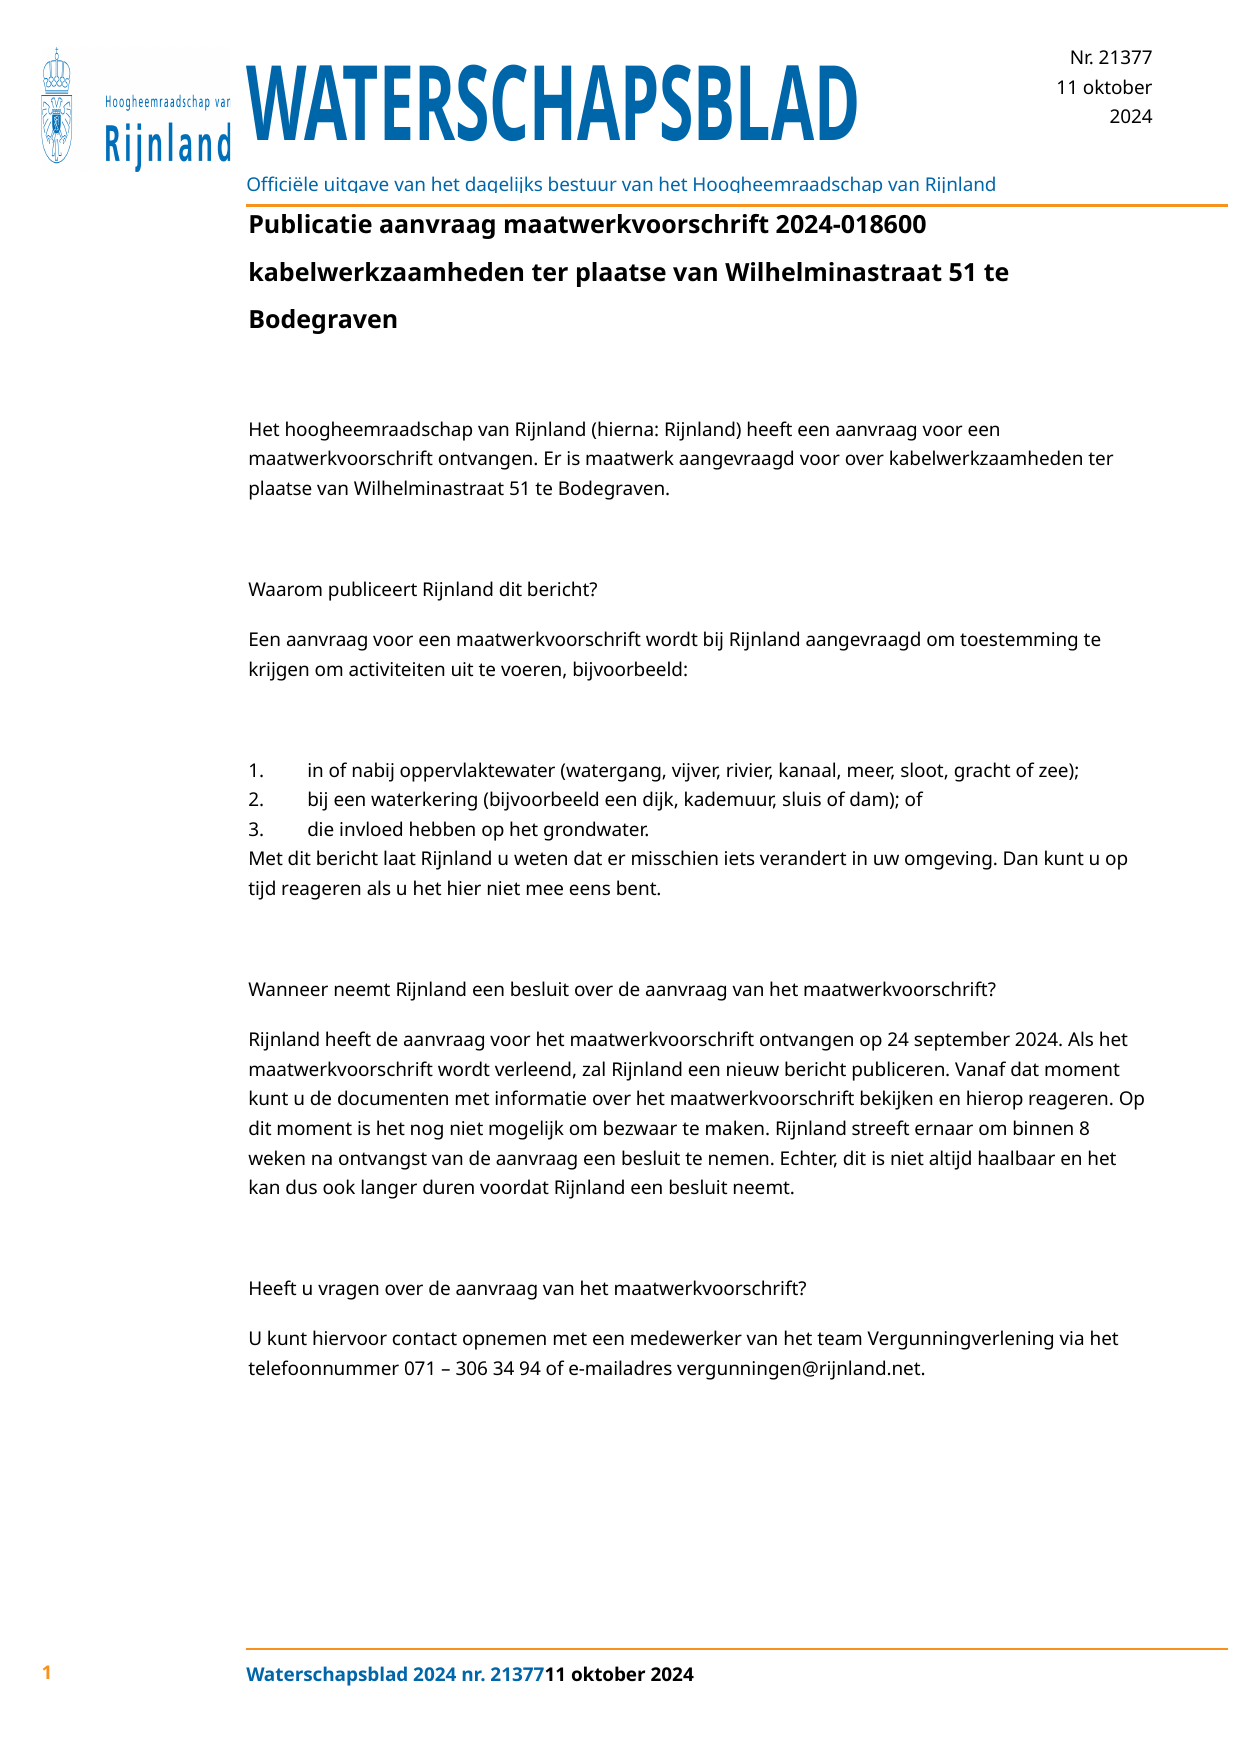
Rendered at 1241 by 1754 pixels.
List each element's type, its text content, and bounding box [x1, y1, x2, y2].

text Met dit bericht laat Rijnland u weten dat er misschien iets verandert in uw omgeving. Dan kunt u op tijd reageren als u het hier niet mee eens bent. [248, 846, 1152, 901]
text Publicatie aanvraag maatwerkvoorschrift 2024-018600 kabelwerkzaamheden ter plaatse van Wilhelminastraat 51 te Bodegraven [248, 207, 1152, 336]
text U kunt hiervoor contact opnemen met een medewerker van het team Vergunningverlening via het telefoonnummer 071 – 306 34 94 of e-mailadres vergunningen@rijnland.net. [248, 1326, 1152, 1381]
text Wanneer neemt Rijnland een besluit over de aanvraag van het maatwerkvoorschrift? [248, 976, 1152, 1002]
text Waarom publiceert Rijnland dit bericht? [248, 576, 1152, 602]
picture [41, 47, 231, 172]
text Rijnland heeft de aanvraag voor het maatwerkvoorschrift ontvangen op 24 september 2024. Als het maatwerkvoorschrift wordt verleend, zal Rijnland een nieuw bericht publiceren. Vanaf dat moment kunt u de documenten met informatie over het maatwerkvoorschrift bekijken en hierop reageren. Op dit moment is het nog niet mogelijk om bezwaar te maken. Rijnland streeft ernaar om binnen 8 weken na ontvangst van de aanvraag een besluit te nemen. Echter, dit is niet altijd haalbaar en het kan dus ook langer duren voordat Rijnland een besluit neemt. [248, 1026, 1152, 1200]
text Een aanvraag voor een maatwerkvoorschrift wordt bij Rijnland aangevraagd om toestemming te krijgen om activiteiten uit te voeren, bijvoorbeeld: [248, 626, 1152, 682]
list bij een waterkering (bijvoorbeeld een dijk, kademuur, sluis of dam); of [248, 786, 1152, 812]
list die invloed hebben op het grondwater. [248, 816, 1152, 842]
text Heeft u vragen over de aanvraag van het maatwerkvoorschrift? [248, 1275, 1152, 1301]
list in of nabij oppervlaktewater (watergang, vijver, rivier, kanaal, meer, sloot, gracht of zee); [248, 757, 1152, 782]
text Het hoogheemraadschap van Rijnland (hierna: Rijnland) heeft een aanvraag voor een maatwerkvoorschrift ontvangen. Er is maatwerk aangevraagd voor over kabelwerkzaamheden ter plaatse van Wilhelminastraat 51 te Bodegraven. [248, 416, 1152, 501]
